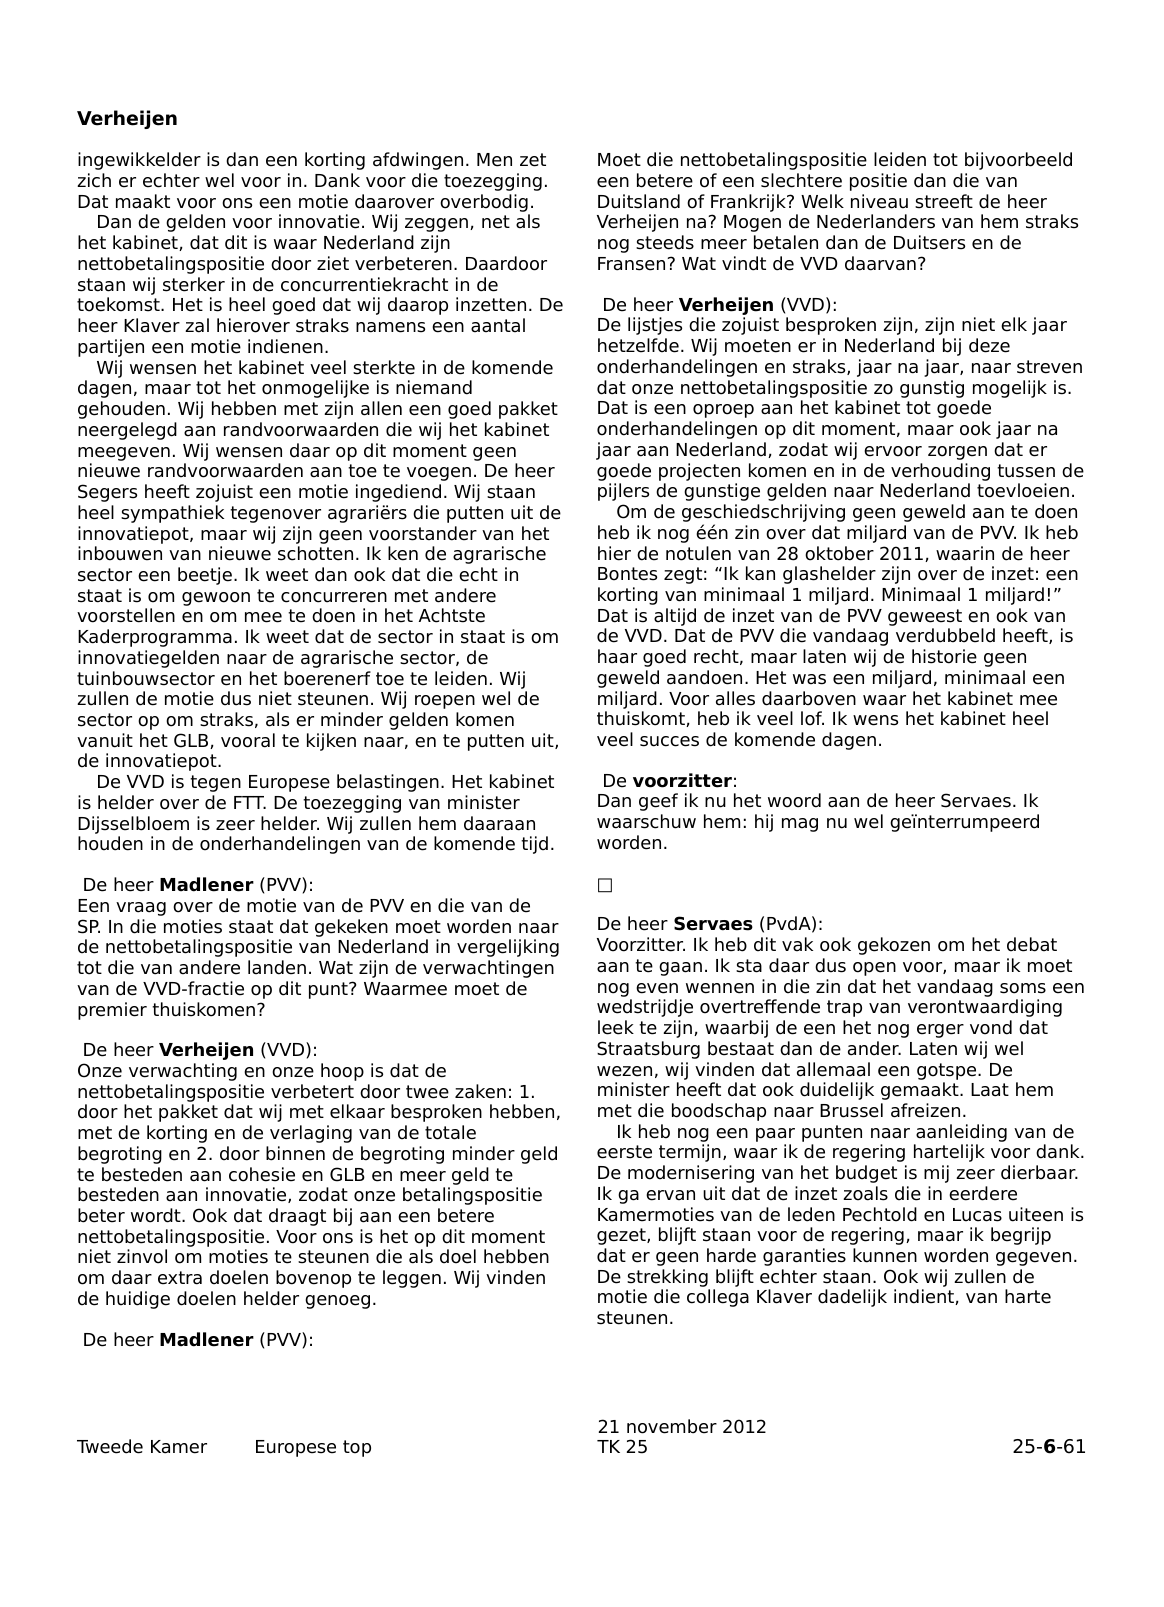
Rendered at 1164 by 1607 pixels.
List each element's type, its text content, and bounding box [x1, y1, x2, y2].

text Dan de gelden voor innovatie. Wij zeggen, net als het kabinet, dat dit is waar Nederland zijn nettobetalingspositie door ziet verbeteren. Daardoor staan wij sterker in de concurrentiekracht in de toekomst. Het is heel goed dat wij daarop inzetten. De heer Klaver zal hierover straks namens een aantal partijen een motie indienen. [77, 212, 567, 357]
text Om de geschiedschrijving geen geweld aan te doen heb ik nog één zin over dat miljard van de PVV. Ik heb hier de notulen van 28 oktober 2011, waarin de heer Bontes zegt: “Ik kan glashelder zijn over de inzet: een korting van minimaal 1 miljard. Minimaal 1 miljard!” Dat is altijd de inzet van de PVV geweest en ook van de VVD. Dat de PVV die vandaag verdubbeld heeft, is haar goed recht, maar laten wij de historie geen geweld aandoen. Het was een miljard, minimaal een miljard. Voor alles daarboven waar het kabinet mee thuiskomt, heb ik veel lof. Ik wens het kabinet heel veel succes de komende dagen. [596, 502, 1087, 751]
text Voorzitter. Ik heb dit vak ook gekozen om het debat aan te gaan. Ik sta daar dus open voor, maar ik moet nog even wennen in die zin dat het vandaag soms een wedstrijdje overtreffende trap van verontwaardiging leek te zijn, waarbij de een het nog erger vond dat Straatsburg bestaat dan de ander. Laten wij wel wezen, wij vinden dat allemaal een gotspe. De minister heeft dat ook duidelijk gemaakt. Laat hem met die boodschap naar Brussel afreizen. [596, 935, 1087, 1122]
text Een vraag over de motie van de PVV en die van de SP. In die moties staat dat gekeken moet worden naar de nettobetalingspositie van Nederland in vergelijking tot die van andere landen. Wat zijn de verwachtingen van de VVD-fractie op dit punt? Waarmee moet de premier thuiskomen? [77, 896, 567, 1020]
text De heer Verheijen (VVD): [596, 294, 1087, 315]
text Wij wensen het kabinet veel sterkte in de komende dagen, maar tot het onmogelijke is niemand gehouden. Wij hebben met zijn allen een goed pakket neergelegd aan randvoorwaarden die wij het kabinet meegeven. Wij wensen daar op dit moment geen nieuwe randvoorwaarden aan toe te voegen. De heer Segers heeft zojuist een motie ingediend. Wij staan heel sympathiek tegenover agrariërs die putten uit de innovatiepot, maar wij zijn geen voorstander van het inbouwen van nieuwe schotten. Ik ken de agrarische sector een beetje. Ik weet dan ook dat die echt in staat is om gewoon te concurreren met andere voorstellen en om mee te doen in het Achtste Kaderprogramma. Ik weet dat de sector in staat is om innovatiegelden naar de agrarische sector, de tuinbouwsector en het boerenerf toe te leiden. Wij zullen de motie dus niet steunen. Wij roepen wel de sector op om straks, als er minder gelden komen vanuit het GLB, vooral te kijken naar, en te putten uit, de innovatiepot. [77, 357, 567, 772]
text De VVD is tegen Europese belastingen. Het kabinet is helder over de FTT. De toezegging van minister Dijsselbloem is zeer helder. Wij zullen hem daaraan houden in de onderhandelingen van de komende tijd. [77, 772, 567, 855]
text De heer Madlener (PVV): [77, 875, 567, 896]
text De heer Servaes (PvdA): [596, 914, 1087, 935]
text Ik heb nog een paar punten naar aanleiding van de eerste termijn, waar ik de regering hartelijk voor dank. De modernisering van het budget is mij zeer dierbaar. Ik ga ervan uit dat de inzet zoals die in eerdere Kamermoties van de leden Pechtold en Lucas uiteen is gezet, blijft staan voor de regering, maar ik begrijp dat er geen harde garanties kunnen worden gegeven. De strekking blijft echter staan. Ook wij zullen de motie die collega Klaver dadelijk indient, van harte steunen. [596, 1122, 1087, 1329]
text Dan geef ik nu het woord aan de heer Servaes. Ik waarschuw hem: hij mag nu wel geïnterrumpeerd worden. [596, 791, 1087, 853]
text Moet die nettobetalingspositie leiden tot bijvoorbeeld een betere of een slechtere positie dan die van Duitsland of Frankrijk? Welk niveau streeft de heer Verheijen na? Mogen de Nederlanders van hem straks nog steeds meer betalen dan de Duitsers en de Fransen? Wat vindt de VVD daarvan? [596, 150, 1087, 274]
text De heer Verheijen (VVD): [77, 1040, 567, 1061]
text ingewikkelder is dan een korting afdwingen. Men zet zich er echter wel voor in. Dank voor die toezegging. Dat maakt voor ons een motie daarover overbodig. [77, 150, 567, 212]
text De lijstjes die zojuist besproken zijn, zijn niet elk jaar hetzelfde. Wij moeten er in Nederland bij deze onderhandelingen en straks, jaar na jaar, naar streven dat onze nettobetalingspositie zo gunstig mogelijk is. Dat is een oproep aan het kabinet tot goede onderhandelingen op dit moment, maar ook jaar na jaar aan Nederland, zodat wij ervoor zorgen dat er goede projecten komen en in de verhouding tussen de pijlers de gunstige gelden naar Nederland toevloeien. [596, 315, 1087, 502]
text □ [596, 873, 1087, 894]
text Onze verwachting en onze hoop is dat de nettobetalingspositie verbetert door twee zaken: 1. door het pakket dat wij met elkaar besproken hebben, met de korting en de verlaging van de totale begroting en 2. door binnen de begroting minder geld te besteden aan cohesie en GLB en meer geld te besteden aan innovatie, zodat onze betalingspositie beter wordt. Ook dat draagt bij aan een betere nettobetalingspositie. Voor ons is het op dit moment niet zinvol om moties te steunen die als doel hebben om daar extra doelen bovenop te leggen. Wij vinden de huidige doelen helder genoeg. [77, 1061, 567, 1309]
text De voorzitter: [596, 771, 1087, 791]
text De heer Madlener (PVV): [77, 1329, 567, 1350]
